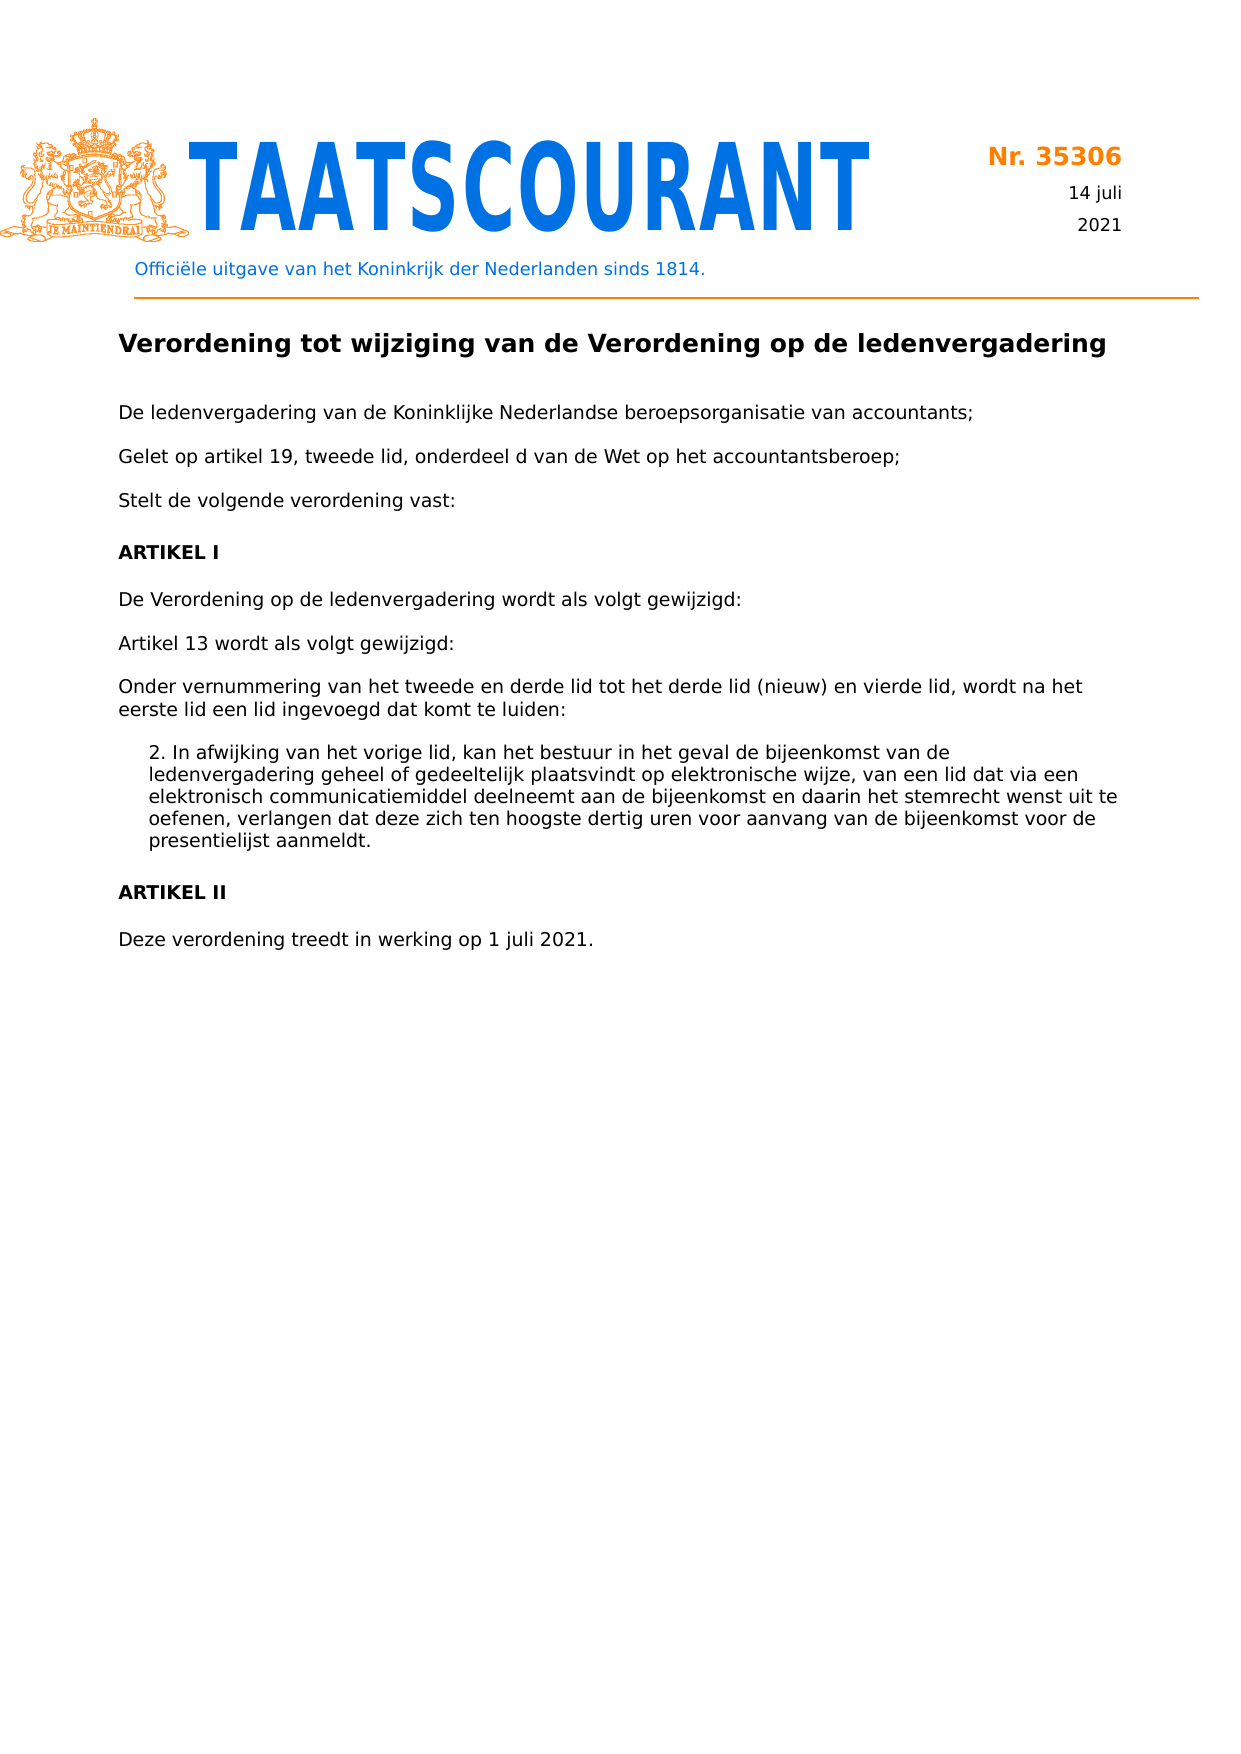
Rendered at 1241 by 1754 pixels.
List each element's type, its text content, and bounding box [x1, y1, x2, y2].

text Onder vernummering van het tweede en derde lid tot het derde lid (nieuw) en vierde lid, wordt na het eerste lid een lid ingevoegd dat komt te luiden: [118, 676, 1122, 720]
picture [0, 118, 189, 242]
text De ledenvergadering van de Koninklijke Nederlandse beroepsorganisatie van accountants; [118, 402, 1122, 424]
text De Verordening op de ledenvergadering wordt als volgt gewijzigd: [118, 589, 1122, 611]
table_header Nr. 35306 [939, 118, 1199, 177]
subtitle ARTIKEL II [118, 882, 1122, 904]
table_cell 14 juli [939, 177, 1199, 209]
text Gelet op artikel 19, tweede lid, onderdeel d van de Wet op het accountantsberoep; [118, 446, 1122, 468]
text Artikel 13 wordt als volgt gewijzigd: [118, 633, 1122, 654]
text 2. In afwijking van het vorige lid, kan het bestuur in het geval de bijeenkomst van de ledenvergadering geheel of gedeeltelijk plaatsvindt op elektronische wijze, van een lid dat via een elektronisch communicatiemiddel deelneemt aan de bijeenkomst en daarin het stemrecht wenst uit te oefenen, verlangen dat deze zich ten hoogste dertig uren voor aanvang van de bijeenkomst voor de presentielijst aanmeldt. [148, 742, 1122, 852]
table_header STAATSCOURANT [134, 118, 939, 259]
subtitle Verordening tot wijziging van de Verordening op de ledenvergadering [118, 329, 1122, 358]
text Stelt de volgende verordening vast: [118, 490, 1122, 512]
text Deze verordening treedt in werking op 1 juli 2021. [118, 929, 1122, 951]
subtitle ARTIKEL I [118, 542, 1122, 564]
table_cell Officiële uitgave van het Koninkrijk der Nederlanden sinds 1814. [134, 259, 1199, 297]
table_header [0, 242, 134, 297]
table_cell 2021 [939, 209, 1199, 259]
